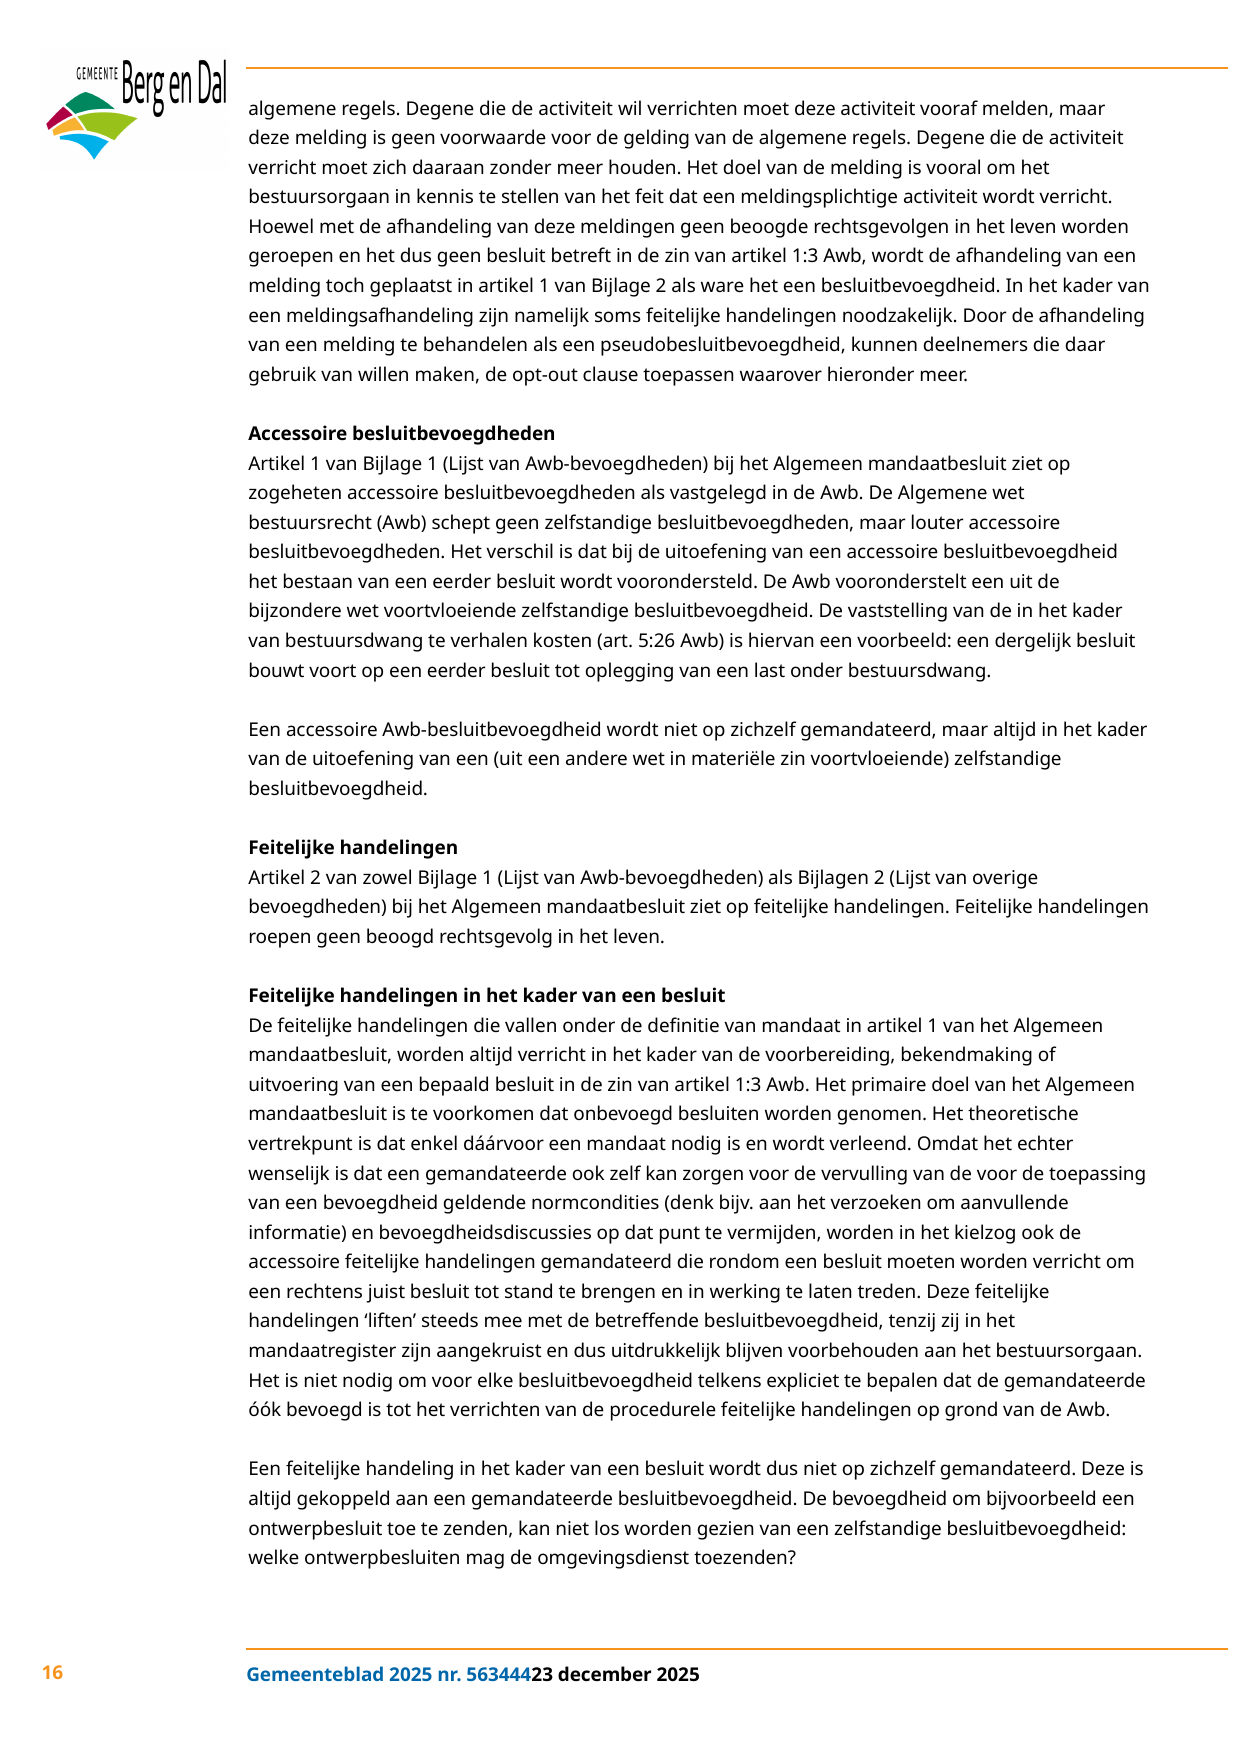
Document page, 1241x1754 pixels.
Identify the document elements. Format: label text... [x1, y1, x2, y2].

text Artikel 1 van Bijlage 1 (Lijst van Awb-bevoegdheden) bij het Algemeen mandaatbesluit ziet op zogeheten accessoire besluitbevoegdheden als vastgelegd in de Awb. De Algemene wet bestuursrecht (Awb) schept geen zelfstandige besluitbevoegdheden, maar louter accessoire besluitbevoegdheden. Het verschil is dat bij de uitoefening van een accessoire besluitbevoegdheid het bestaan van een eerder besluit wordt voorondersteld. De Awb vooronderstelt een uit de bijzondere wet voortvloeiende zelfstandige besluitbevoegdheid. De vaststelling van de in het kader van bestuursdwang te verhalen kosten (art. 5:26 Awb) is hiervan een voorbeeld: een dergelijk besluit bouwt voort op een eerder besluit tot oplegging van een last onder bestuursdwang. [248, 450, 1152, 683]
text De feitelijke handelingen die vallen onder de definitie van mandaat in artikel 1 van het Algemeen mandaatbesluit, worden altijd verricht in het kader van de voorbereiding, bekendmaking of uitvoering van een bepaald besluit in de zin van artikel 1:3 Awb. Het primaire doel van het Algemeen mandaatbesluit is te voorkomen dat onbevoegd besluiten worden genomen. Het theoretische vertrekpunt is dat enkel dáárvoor een mandaat nodig is en wordt verleend. Omdat het echter wenselijk is dat een gemandateerde ook zelf kan zorgen voor de vervulling van de voor de toepassing van een bevoegdheid geldende normcondities (denk bijv. aan het verzoeken om aanvullende informatie) en bevoegdheidsdiscussies op dat punt te vermijden, worden in het kielzog ook de accessoire feitelijke handelingen gemandateerd die rondom een besluit moeten worden verricht om een rechtens juist besluit tot stand te brengen en in werking te laten treden. Deze feitelijke handelingen ‘liften’ steeds mee met de betreffende besluitbevoegdheid, tenzij zij in het mandaatregister zijn aangekruist en dus uitdrukkelijk blijven voorbehouden aan het bestuursorgaan. Het is niet nodig om voor elke besluitbevoegdheid telkens expliciet te bepalen dat de gemandateerde óók bevoegd is tot het verrichten van de procedurele feitelijke handelingen op grond van de Awb. [248, 1012, 1152, 1422]
text Feitelijke handelingen [248, 834, 1152, 860]
picture [41, 47, 231, 172]
text Artikel 2 van zowel Bijlage 1 (Lijst van Awb-bevoegdheden) als Bijlagen 2 (Lijst van overige bevoegdheden) bij het Algemeen mandaatbesluit ziet op feitelijke handelingen. Feitelijke handelingen roepen geen beoogd rechtsgevolg in het leven. [248, 864, 1152, 949]
text algemene regels. Degene die de activiteit wil verrichten moet deze activiteit vooraf melden, maar deze melding is geen voorwaarde voor de gelding van de algemene regels. Degene die de activiteit verricht moet zich daaraan zonder meer houden. Het doel van de melding is vooral om het bestuursorgaan in kennis te stellen van het feit dat een meldingsplichtige activiteit wordt verricht. Hoewel met de afhandeling van deze meldingen geen beoogde rechtsgevolgen in het leven worden geroepen en het dus geen besluit betreft in de zin van artikel 1:3 Awb, wordt de afhandeling van een melding toch geplaatst in artikel 1 van Bijlage 2 als ware het een besluitbevoegdheid. In het kader van een meldingsafhandeling zijn namelijk soms feitelijke handelingen noodzakelijk. Door de afhandeling van een melding te behandelen als een pseudobesluitbevoegdheid, kunnen deelnemers die daar gebruik van willen maken, de opt-out clause toepassen waarover hieronder meer. [248, 95, 1152, 387]
text Feitelijke handelingen in het kader van een besluit [248, 982, 1152, 1008]
text Accessoire besluitbevoegdheden [248, 420, 1152, 446]
text Een accessoire Awb-besluitbevoegdheid wordt niet op zichzelf gemandateerd, maar altijd in het kader van de uitoefening van een (uit een andere wet in materiële zin voortvloeiende) zelfstandige besluitbevoegdheid. [248, 716, 1152, 801]
text Een feitelijke handeling in het kader van een besluit wordt dus niet op zichzelf gemandateerd. Deze is altijd gekoppeld aan een gemandateerde besluitbevoegdheid. De bevoegdheid om bijvoorbeeld een ontwerpbesluit toe te zenden, kan niet los worden gezien van een zelfstandige besluitbevoegdheid: welke ontwerpbesluiten mag de omgevingsdienst toezenden? [248, 1456, 1152, 1570]
